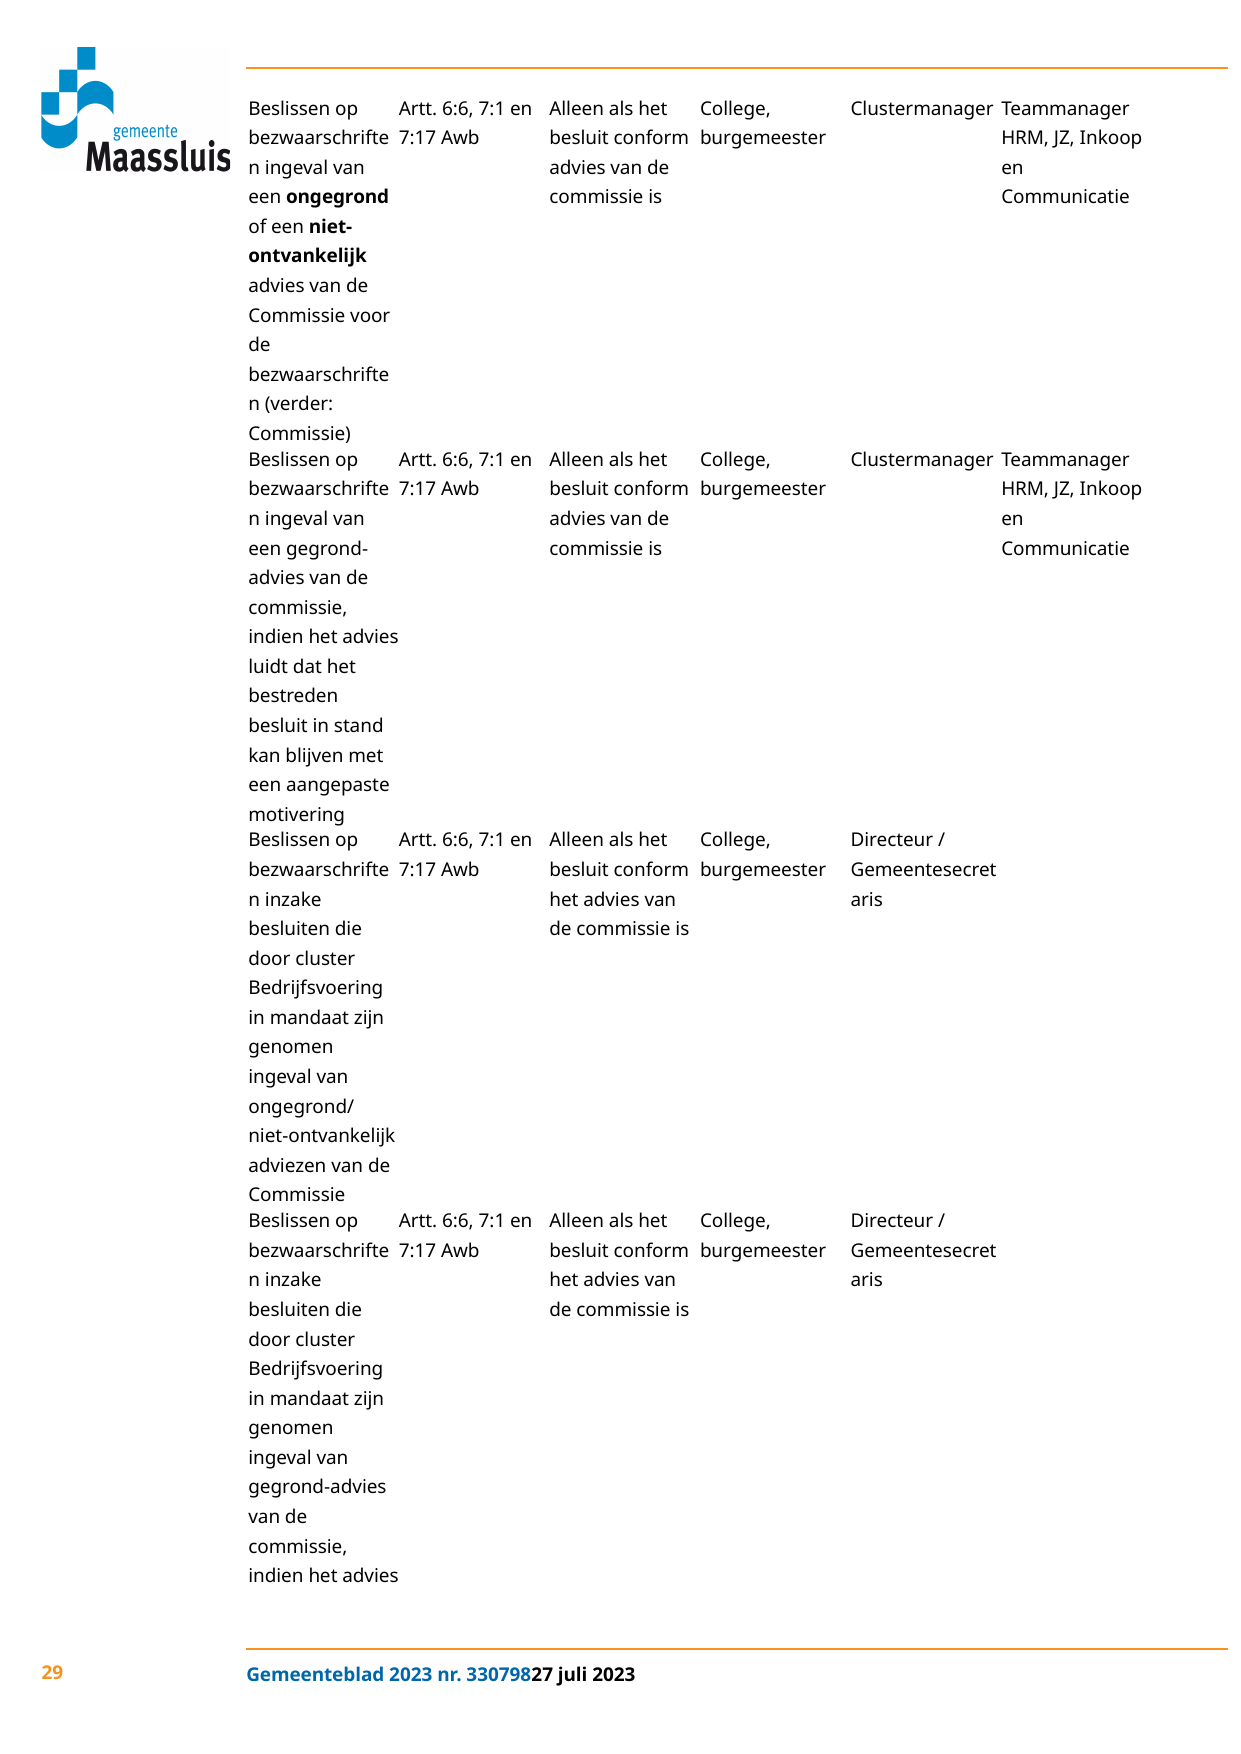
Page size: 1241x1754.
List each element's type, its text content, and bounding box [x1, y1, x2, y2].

table_cell Directeur / Gemeentesecretaris [850, 827, 1001, 1207]
table_cell Clustermanager [850, 95, 1001, 446]
table_cell Beslissen op bezwaarschriften inzake besluiten die door cluster Bedrijfsvoering in mandaat zijn genomen ingeval van ongegrond/ niet-ontvankelijk adviezen van de Commissie [248, 827, 398, 1207]
table_cell College, burgemeester [700, 827, 850, 1207]
table_cell Teammanager HRM, JZ, Inkoop en Communicatie [1001, 95, 1152, 446]
picture [41, 47, 77, 92]
table_cell Artt. 6:6, 7:1 en 7:17 Awb [399, 446, 549, 827]
table_cell Beslissen op bezwaarschriften ingeval van een gegrond-advies van de commissie, indien het advies luidt dat het bestreden besluit in stand kan blijven met een aangepaste motivering [248, 446, 398, 827]
table_cell Alleen als het besluit conform advies van de commissie is [549, 95, 700, 446]
table_cell Alleen als het besluit conform het advies van de commissie is [549, 827, 700, 1207]
table_cell Clustermanager [850, 446, 1001, 827]
table_cell [1001, 1208, 1152, 1588]
table_cell College, burgemeester [700, 1208, 850, 1588]
table_cell Teammanager HRM, JZ, Inkoop en Communicatie [1001, 446, 1152, 827]
table_cell College, burgemeester [700, 95, 850, 446]
table_cell Beslissen op bezwaarschriften ingeval van een ongegrond of een niet-ontvankelijk advies van de Commissie voor de bezwaarschriften (verder: Commissie) [248, 95, 398, 446]
table_cell Directeur / Gemeentesecretaris [850, 1208, 1001, 1588]
table_cell Alleen als het besluit conform advies van de commissie is [549, 446, 700, 827]
table_cell Artt. 6:6, 7:1 en 7:17 Awb [399, 95, 549, 446]
table_cell Artt. 6:6, 7:1 en 7:17 Awb [399, 1208, 549, 1588]
picture [41, 47, 231, 172]
table_cell Alleen als het besluit conform het advies van de commissie is [549, 1208, 700, 1588]
table_cell College, burgemeester [700, 446, 850, 827]
table_cell Beslissen op bezwaarschriften inzake besluiten die door cluster Bedrijfsvoering in mandaat zijn genomen ingeval van gegrond-advies van de commissie, indien het advies [248, 1208, 398, 1588]
table_cell Artt. 6:6, 7:1 en 7:17 Awb [399, 827, 549, 1207]
table_cell [1001, 827, 1152, 1207]
